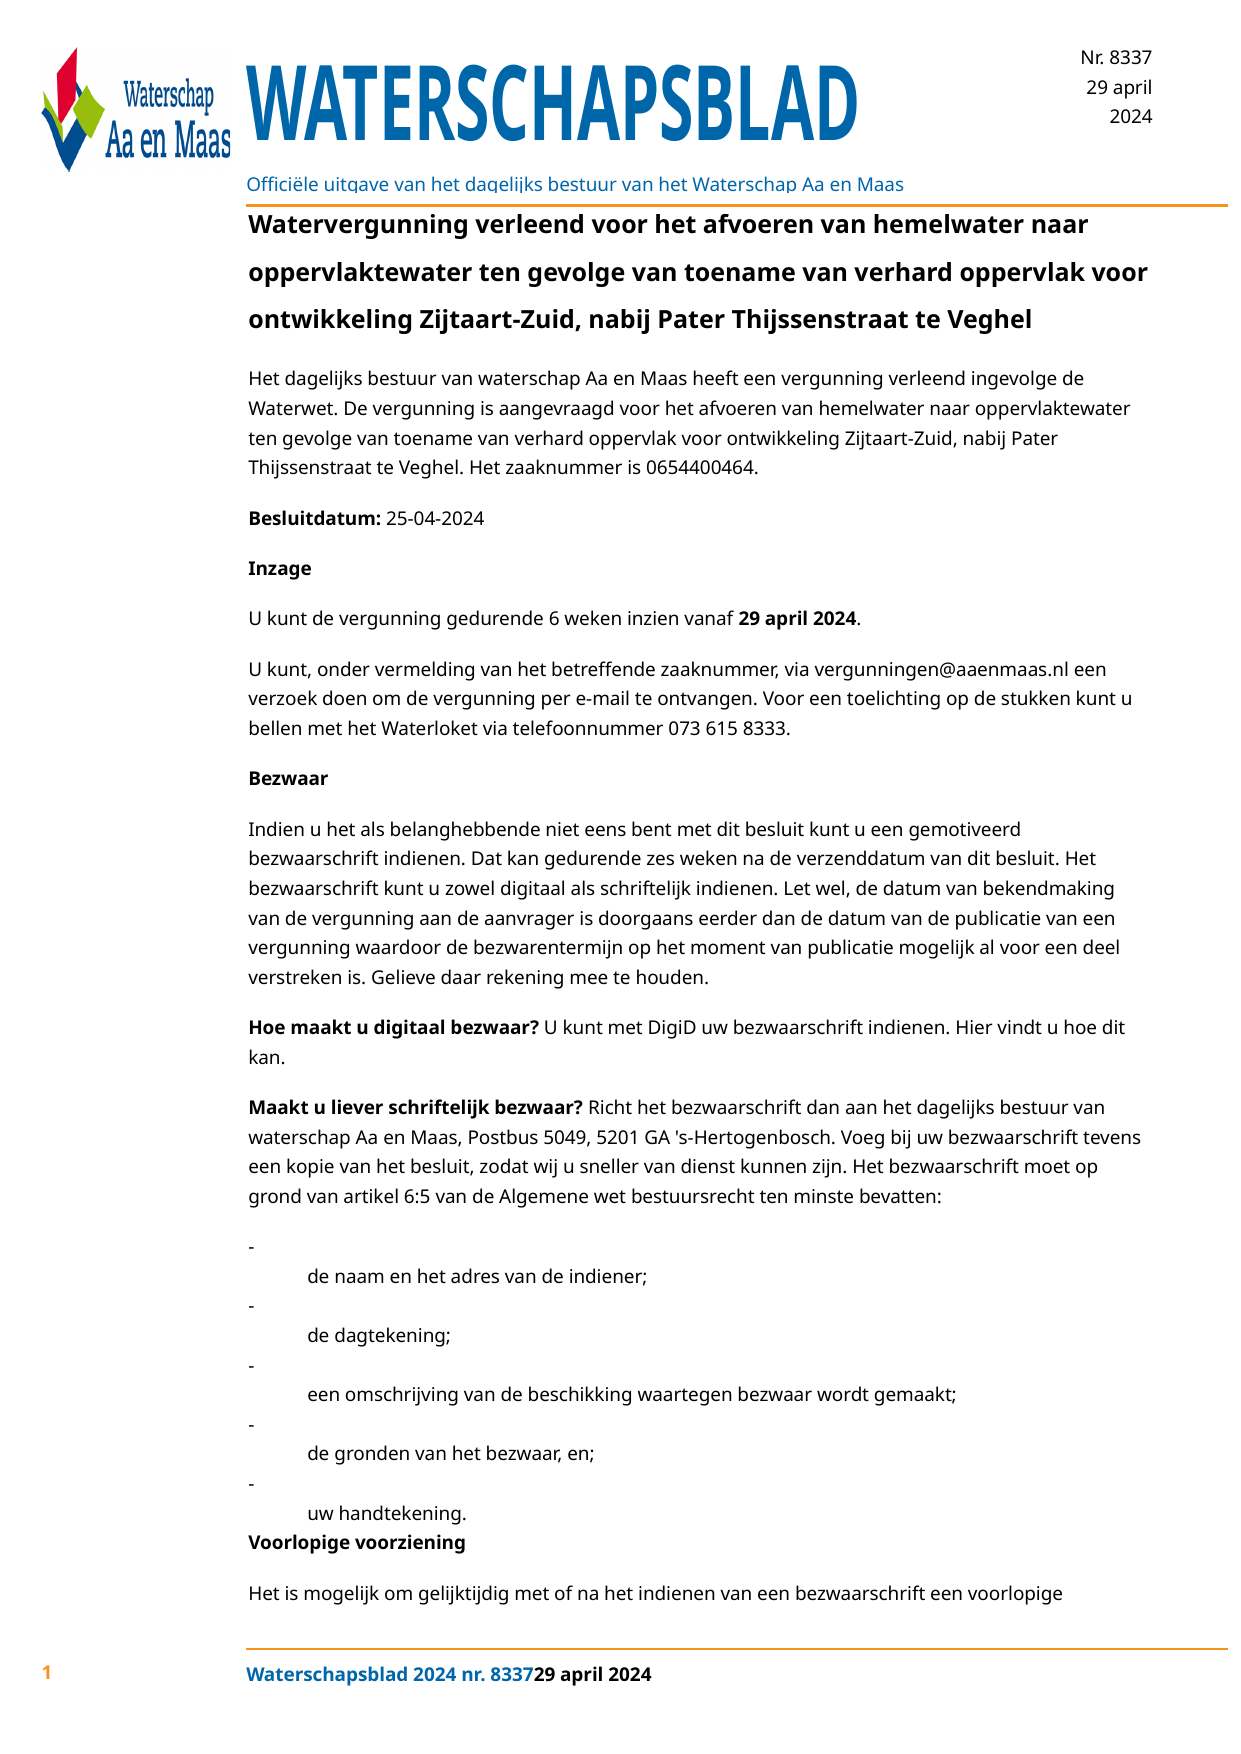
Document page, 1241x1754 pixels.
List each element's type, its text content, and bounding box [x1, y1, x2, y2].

text Het is mogelijk om gelijktijdig met of na het indienen van een bezwaarschrift een voorlopige [248, 1580, 1152, 1605]
text Het dagelijks bestuur van waterschap Aa en Maas heeft een vergunning verleend ingevolge de Waterwet. De vergunning is aangevraagd voor het afvoeren van hemelwater naar oppervlaktewater ten gevolge van toename van verhard oppervlak voor ontwikkeling Zijtaart-Zuid, nabij Pater Thijssenstraat te Veghel. Het zaaknummer is 0654400464. [248, 366, 1152, 480]
picture [41, 47, 231, 172]
text Watervergunning verleend voor het afvoeren van hemelwater naar oppervlaktewater ten gevolge van toename van verhard oppervlak voor ontwikkeling Zijtaart-Zuid, nabij Pater Thijssenstraat te Veghel [248, 207, 1152, 336]
text Indien u het als belanghebbende niet eens bent met dit besluit kunt u een gemotiveerd bezwaarschrift indienen. Dat kan gedurende zes weken na de verzenddatum van dit besluit. Het bezwaarschrift kunt u zowel digitaal als schriftelijk indienen. Let wel, de datum van bekendmaking van de vergunning aan de aanvrager is doorgaans eerder dan de datum van de publicatie van een vergunning waardoor de bezwarentermijn op het moment van publicatie mogelijk al voor een deel verstreken is. Gelieve daar rekening mee te houden. [248, 816, 1152, 989]
list de naam en het adres van de indiener; [248, 1263, 1152, 1289]
list uw handtekening. [248, 1500, 1152, 1525]
list een omschrijving van de beschikking waartegen bezwaar wordt gemaakt; [248, 1381, 1152, 1407]
text Inzage [248, 555, 1152, 581]
text U kunt de vergunning gedurende 6 weken inzien vanaf 29 april 2024. [248, 606, 1152, 631]
text Maakt u liever schriftelijk bezwaar? Richt het bezwaarschrift dan aan het dagelijks bestuur van waterschap Aa en Maas, Postbus 5049, 5201 GA 's-Hertogenbosch. Voeg bij uw bezwaarschrift tevens een kopie van het besluit, zodat wij u sneller van dienst kunnen zijn. Het bezwaarschrift moet op grond van artikel 6:5 van de Algemene wet bestuursrecht ten minste bevatten: [248, 1094, 1152, 1209]
list de gronden van het bezwaar, en; [248, 1441, 1152, 1466]
list de dagtekening; [248, 1322, 1152, 1348]
text U kunt, onder vermelding van het betreffende zaaknummer, via vergunningen@aaenmaas.nl een verzoek doen om de vergunning per e-mail te ontvangen. Voor een toelichting op de stukken kunt u bellen met het Waterloket via telefoonnummer 073 615 8333. [248, 656, 1152, 741]
text Hoe maakt u digitaal bezwaar? U kunt met DigiD uw bezwaarschrift indienen. Hier vindt u hoe dit kan. [248, 1014, 1152, 1069]
text Voorlopige voorziening [248, 1529, 1152, 1555]
text Bezwaar [248, 766, 1152, 791]
text Besluitdatum: 25-04-2024 [248, 505, 1152, 530]
